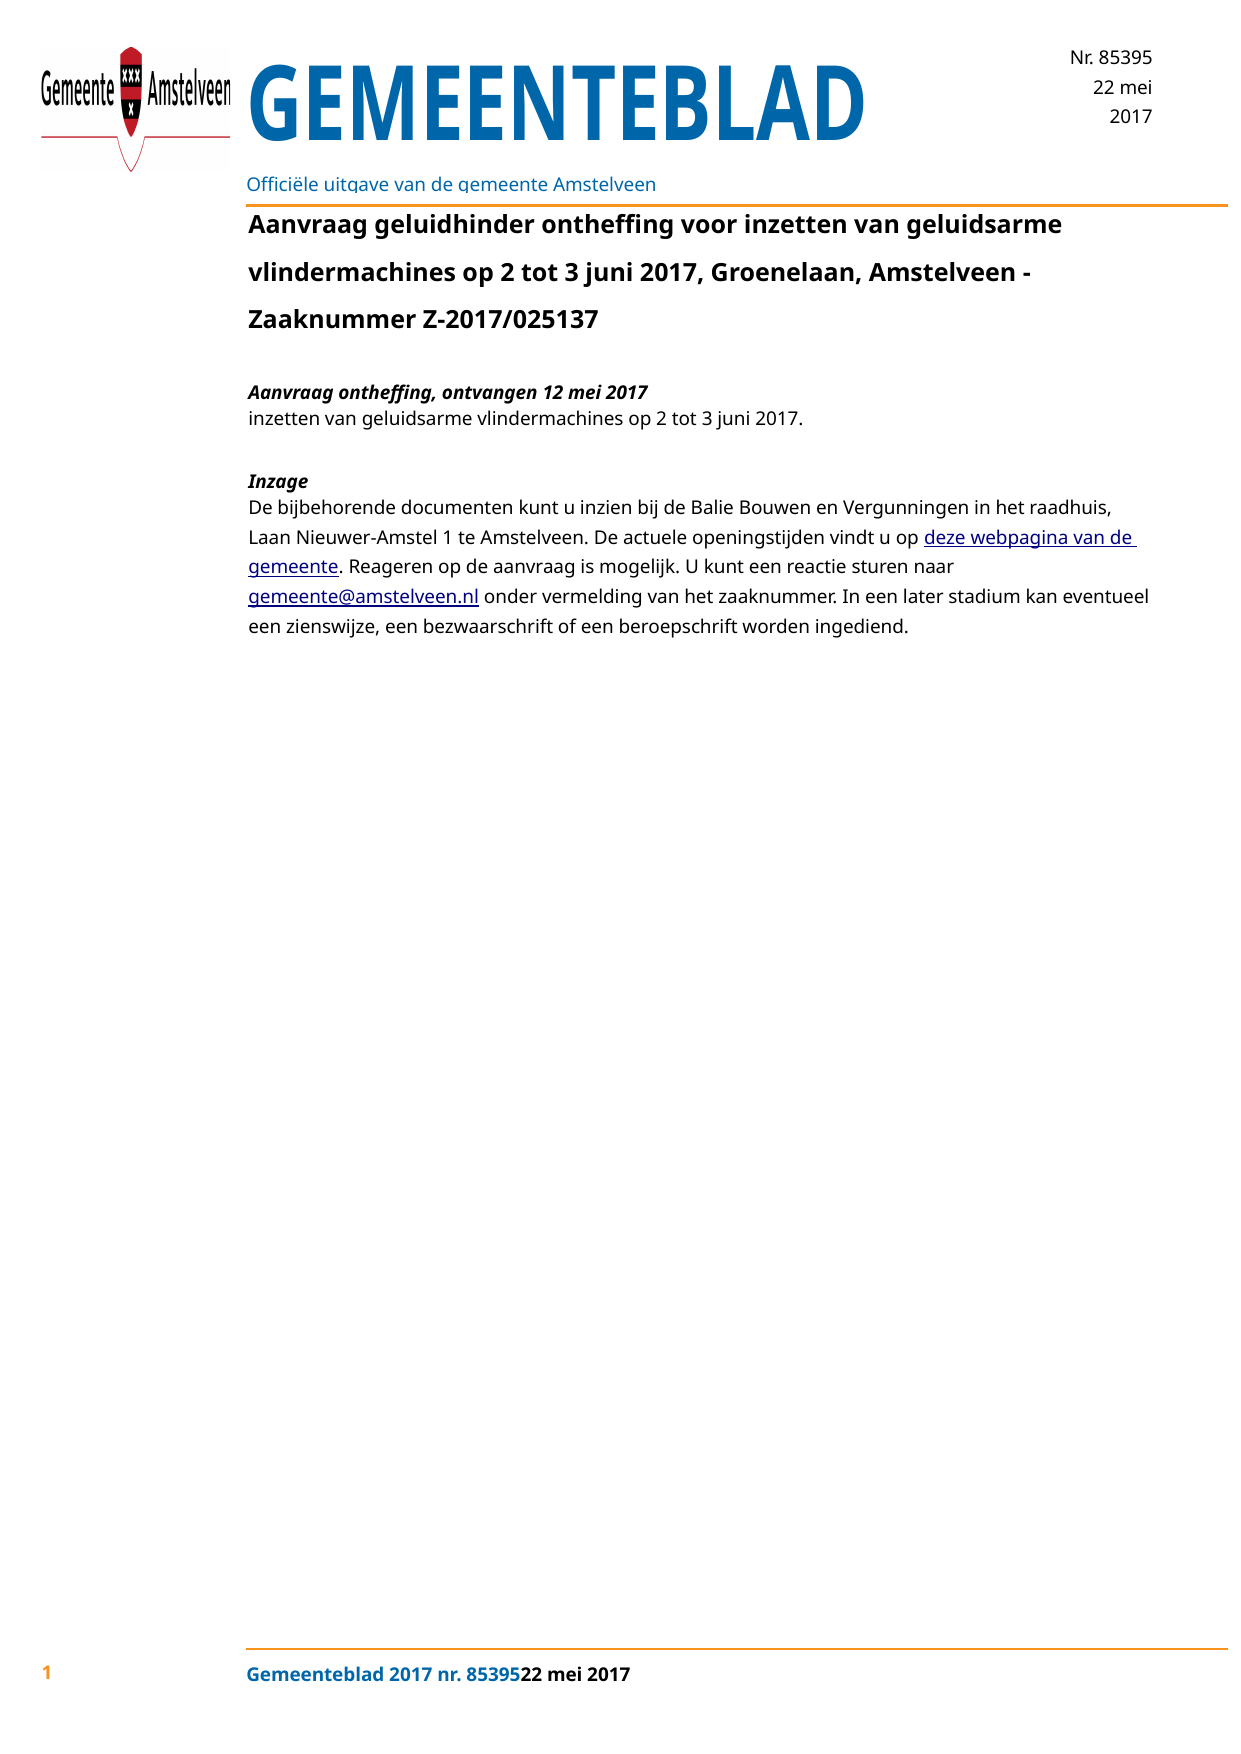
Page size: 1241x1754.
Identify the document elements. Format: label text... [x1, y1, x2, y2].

text Aanvraag geluidhinder ontheffing voor inzetten van geluidsarme vlindermachines op 2 tot 3 juni 2017, Groenelaan, Amstelveen - Zaaknummer Z-2017/025137 [248, 207, 1152, 336]
text inzetten van geluidsarme vlindermachines op 2 tot 3 juni 2017. [248, 405, 1152, 431]
text Inzage [248, 469, 1152, 494]
text De bijbehorende documenten kunt u inzien bij de Balie Bouwen en Vergunningen in het raadhuis, Laan Nieuwer-Amstel 1 te Amstelveen. De actuele openingstijden vindt u op deze webpagina van de gemeente. Reageren op de aanvraag is mogelijk. U kunt een reactie sturen naar gemeente@amstelveen.nl onder vermelding van het zaaknummer. In een later stadium kan eventueel een zienswijze, een bezwaarschrift of een beroepschrift worden ingediend. [248, 494, 1152, 638]
picture [41, 47, 231, 172]
text Aanvraag ontheffing, ontvangen 12 mei 2017 [248, 379, 1152, 405]
